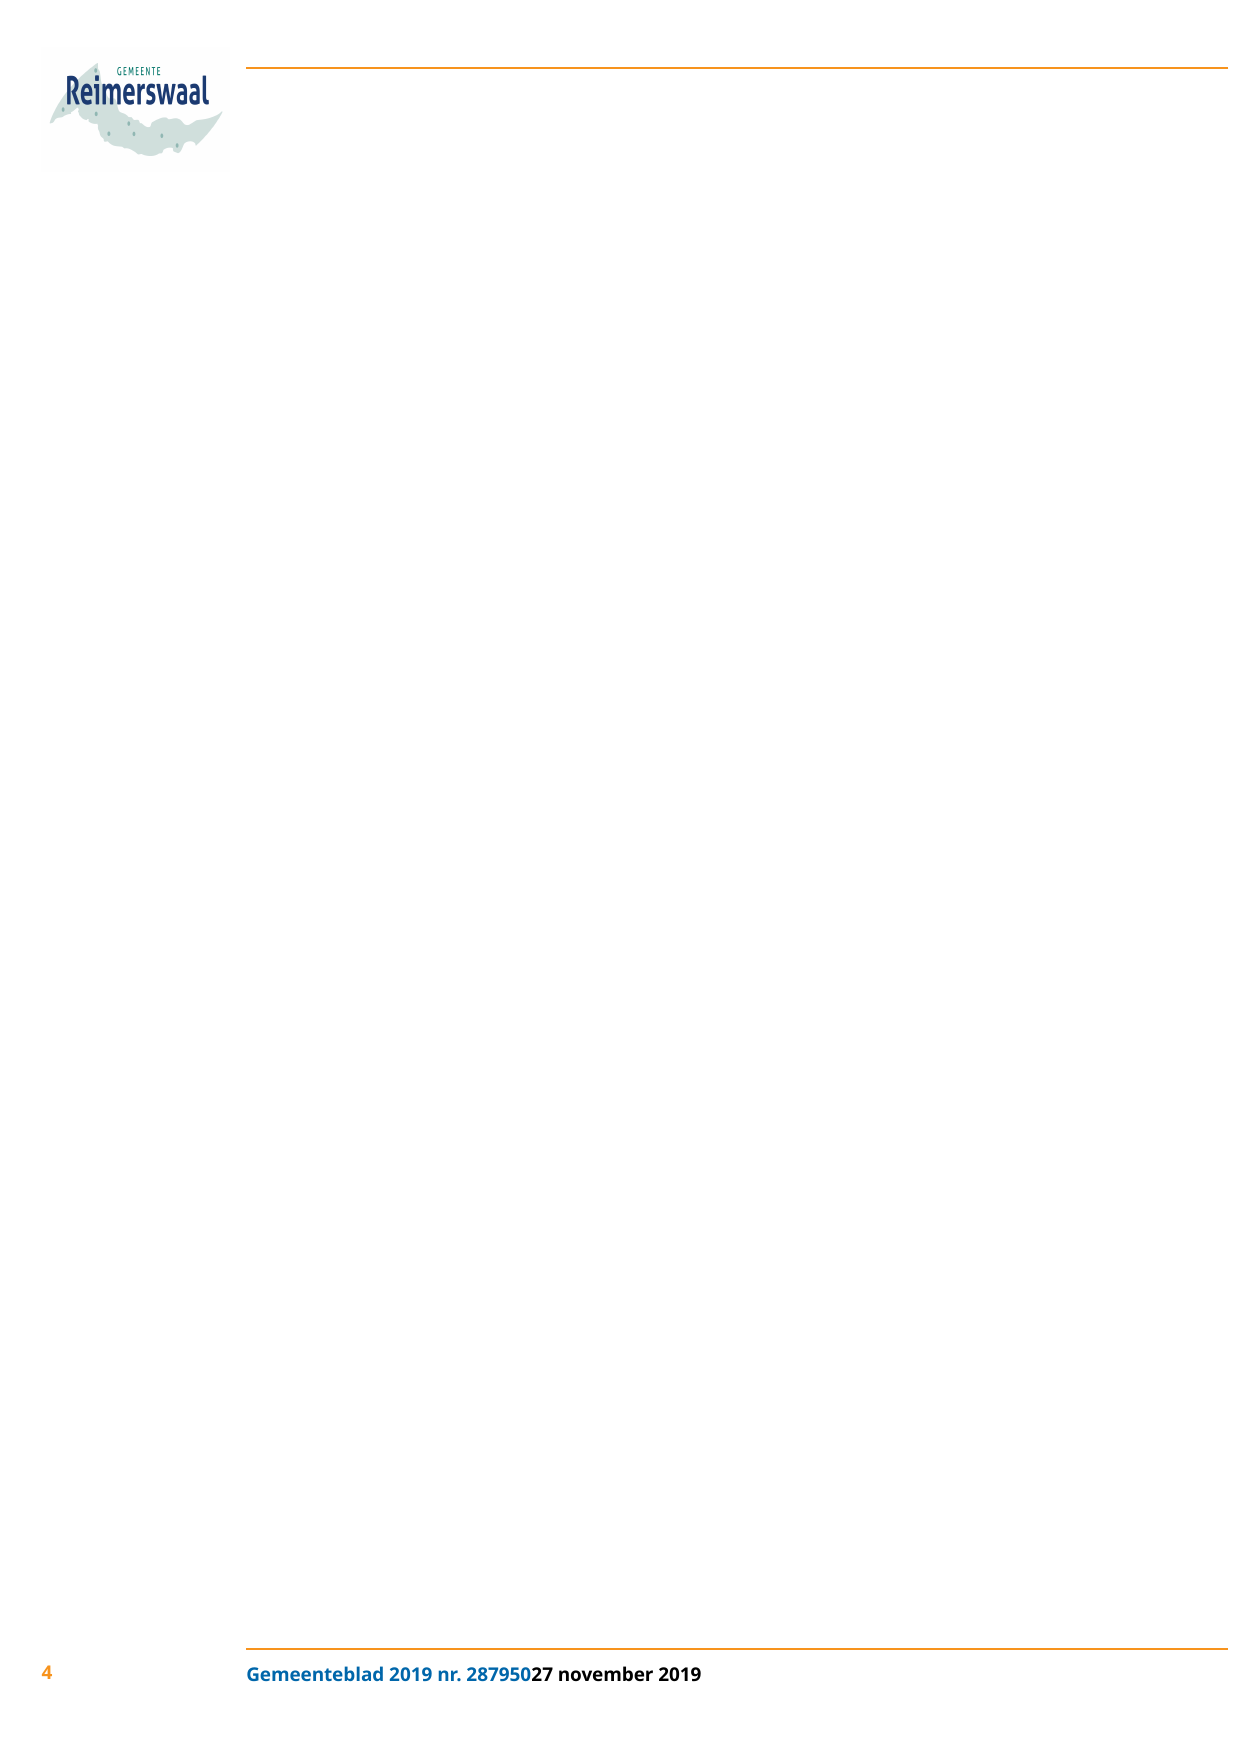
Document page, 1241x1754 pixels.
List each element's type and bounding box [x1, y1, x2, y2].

picture [41, 47, 231, 172]
